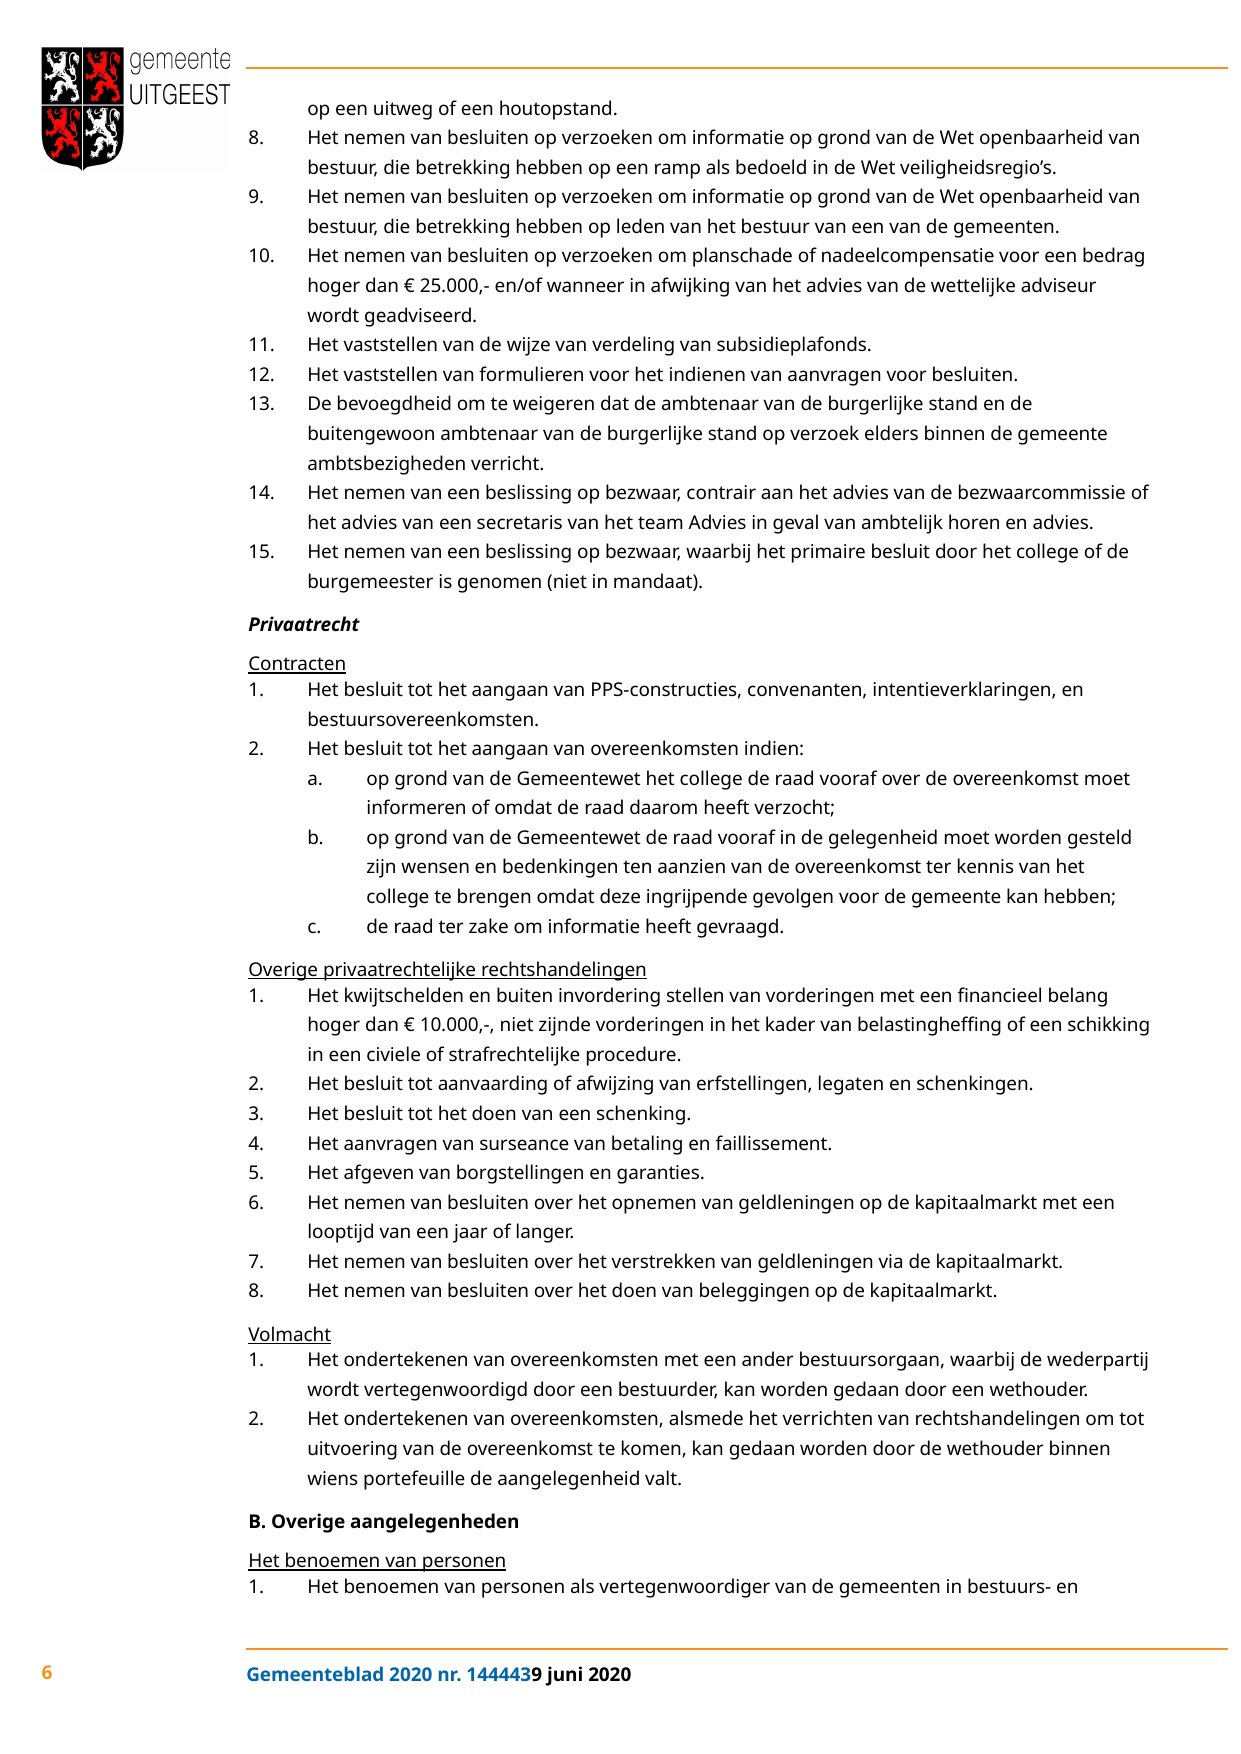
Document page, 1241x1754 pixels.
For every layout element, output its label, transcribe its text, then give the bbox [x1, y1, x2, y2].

list Het nemen van besluiten over het opnemen van geldleningen op de kapitaalmarkt met een looptijd van een jaar of langer. [248, 1189, 1152, 1244]
picture [41, 47, 231, 172]
list Het kwijtschelden en buiten invordering stellen van vorderingen met een financieel belang hoger dan € 10.000,-, niet zijnde vorderingen in het kader van belastingheffing of een schikking in een civiele of strafrechtelijke procedure. [248, 982, 1152, 1067]
text Het benoemen van personen [248, 1547, 1152, 1573]
list Het nemen van besluiten op verzoeken om informatie op grond van de Wet openbaarheid van bestuur, die betrekking hebben op leden van het bestuur van een van de gemeenten. [248, 183, 1152, 239]
list Het ondertekenen van overeenkomsten met een ander bestuursorgaan, waarbij de wederpartij wordt vertegenwoordigd door een bestuurder, kan worden gedaan door een wethouder. [248, 1346, 1152, 1402]
list Het nemen van besluiten op verzoeken om informatie op grond van de Wet openbaarheid van bestuur, die betrekking hebben op een ramp als bedoeld in de Wet veiligheidsregio’s. [248, 124, 1152, 180]
list op grond van de Gemeentewet de raad vooraf in de gelegenheid moet worden gesteld zijn wensen en bedenkingen ten aanzien van de overeenkomst ter kennis van het college te brengen omdat deze ingrijpende gevolgen voor de gemeente kan hebben; [307, 824, 1152, 909]
text Volmacht [248, 1321, 1152, 1346]
list op een uitweg of een houtopstand. [248, 95, 1152, 121]
list Het nemen van een beslissing op bezwaar, waarbij het primaire besluit door het college of de burgemeester is genomen (niet in mandaat). [248, 538, 1152, 594]
list Het vaststellen van de wijze van verdeling van subsidieplafonds. [248, 331, 1152, 357]
list Het benoemen van personen als vertegenwoordiger van de gemeenten in bestuurs- en [248, 1573, 1152, 1599]
list de raad ter zake om informatie heeft gevraagd. [307, 913, 1152, 939]
list Het vaststellen van formulieren voor het indienen van aanvragen voor besluiten. [248, 361, 1152, 387]
list op grond van de Gemeentewet het college de raad vooraf over de overeenkomst moet informeren of omdat de raad daarom heeft verzocht; [307, 765, 1152, 820]
text Privaatrecht [248, 611, 1152, 637]
list De bevoegdheid om te weigeren dat de ambtenaar van de burgerlijke stand en de buitengewoon ambtenaar van de burgerlijke stand op verzoek elders binnen de gemeente ambtsbezigheden verricht. [248, 391, 1152, 476]
list Het nemen van een beslissing op bezwaar, contrair aan het advies van de bezwaarcommissie of het advies van een secretaris van het team Advies in geval van ambtelijk horen en advies. [248, 479, 1152, 535]
list Het besluit tot het aangaan van overeenkomsten indien: [248, 735, 1152, 761]
text Overige privaatrechtelijke rechtshandelingen [248, 956, 1152, 982]
list Het nemen van besluiten op verzoeken om planschade of nadeelcompensatie voor een bedrag hoger dan € 25.000,- en/of wanneer in afwijking van het advies van de wettelijke adviseur wordt geadviseerd. [248, 243, 1152, 328]
list Het nemen van besluiten over het verstrekken van geldleningen via de kapitaalmarkt. [248, 1248, 1152, 1274]
list Het afgeven van borgstellingen en garanties. [248, 1159, 1152, 1185]
text Contracten [248, 651, 1152, 676]
list Het besluit tot het doen van een schenking. [248, 1100, 1152, 1126]
text B. Overige aangelegenheden [248, 1508, 1152, 1534]
list Het aanvragen van surseance van betaling en faillissement. [248, 1130, 1152, 1155]
list Het besluit tot het aangaan van PPS-constructies, convenanten, intentieverklaringen, en bestuursovereenkomsten. [248, 676, 1152, 732]
list Het besluit tot aanvaarding of afwijzing van erfstellingen, legaten en schenkingen. [248, 1071, 1152, 1096]
list Het nemen van besluiten over het doen van beleggingen op de kapitaalmarkt. [248, 1278, 1152, 1303]
list Het ondertekenen van overeenkomsten, alsmede het verrichten van rechtshandelingen om tot uitvoering van de overeenkomst te komen, kan gedaan worden door de wethouder binnen wiens portefeuille de aangelegenheid valt. [248, 1406, 1152, 1491]
